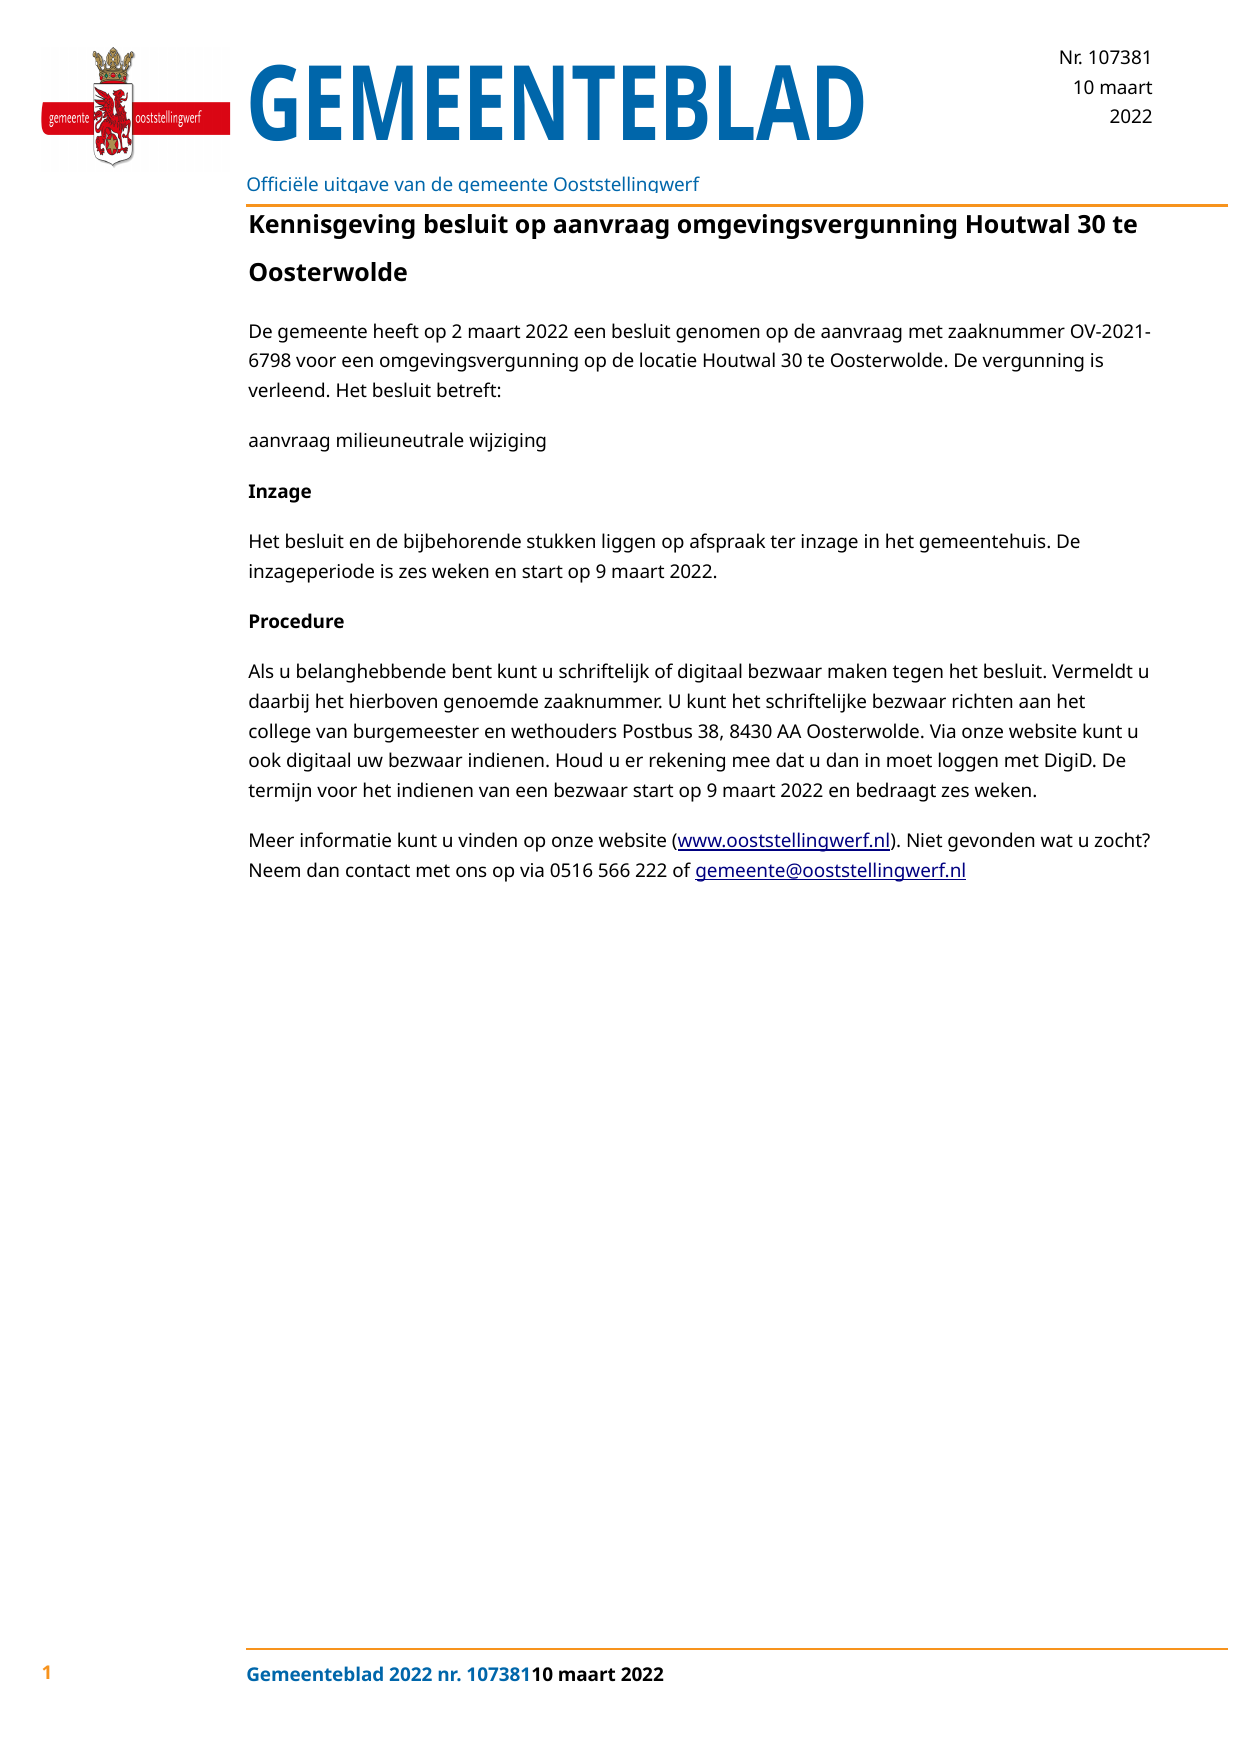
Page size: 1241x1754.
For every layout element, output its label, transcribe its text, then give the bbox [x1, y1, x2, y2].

text Procedure [248, 608, 1152, 634]
text Meer informatie kunt u vinden op onze website (www.ooststellingwerf.nl). Niet gevonden wat u zocht? Neem dan contact met ons op via 0516 566 222 of gemeente@ooststellingwerf.nl [248, 827, 1152, 883]
text Inzage [248, 478, 1152, 504]
text Kennisgeving besluit op aanvraag omgevingsvergunning Houtwal 30 te Oosterwolde [248, 207, 1152, 288]
picture [41, 47, 231, 172]
text De gemeente heeft op 2 maart 2022 een besluit genomen op de aanvraag met zaaknummer OV-2021-6798 voor een omgevingsvergunning op de locatie Houtwal 30 te Oosterwolde. De vergunning is verleend. Het besluit betreft: [248, 318, 1152, 403]
text Als u belanghebbende bent kunt u schriftelijk of digitaal bezwaar maken tegen het besluit. Vermeldt u daarbij het hierboven genoemde zaaknummer. U kunt het schriftelijke bezwaar richten aan het college van burgemeester en wethouders Postbus 38, 8430 AA Oosterwolde. Via onze website kunt u ook digitaal uw bezwaar indienen. Houd u er rekening mee dat u dan in moet loggen met DigiD. De termijn voor het indienen van een bezwaar start op 9 maart 2022 en bedraagt zes weken. [248, 659, 1152, 803]
text Het besluit en de bijbehorende stukken liggen op afspraak ter inzage in het gemeentehuis. De inzageperiode is zes weken en start op 9 maart 2022. [248, 528, 1152, 584]
text aanvraag milieuneutrale wijziging [248, 427, 1152, 453]
